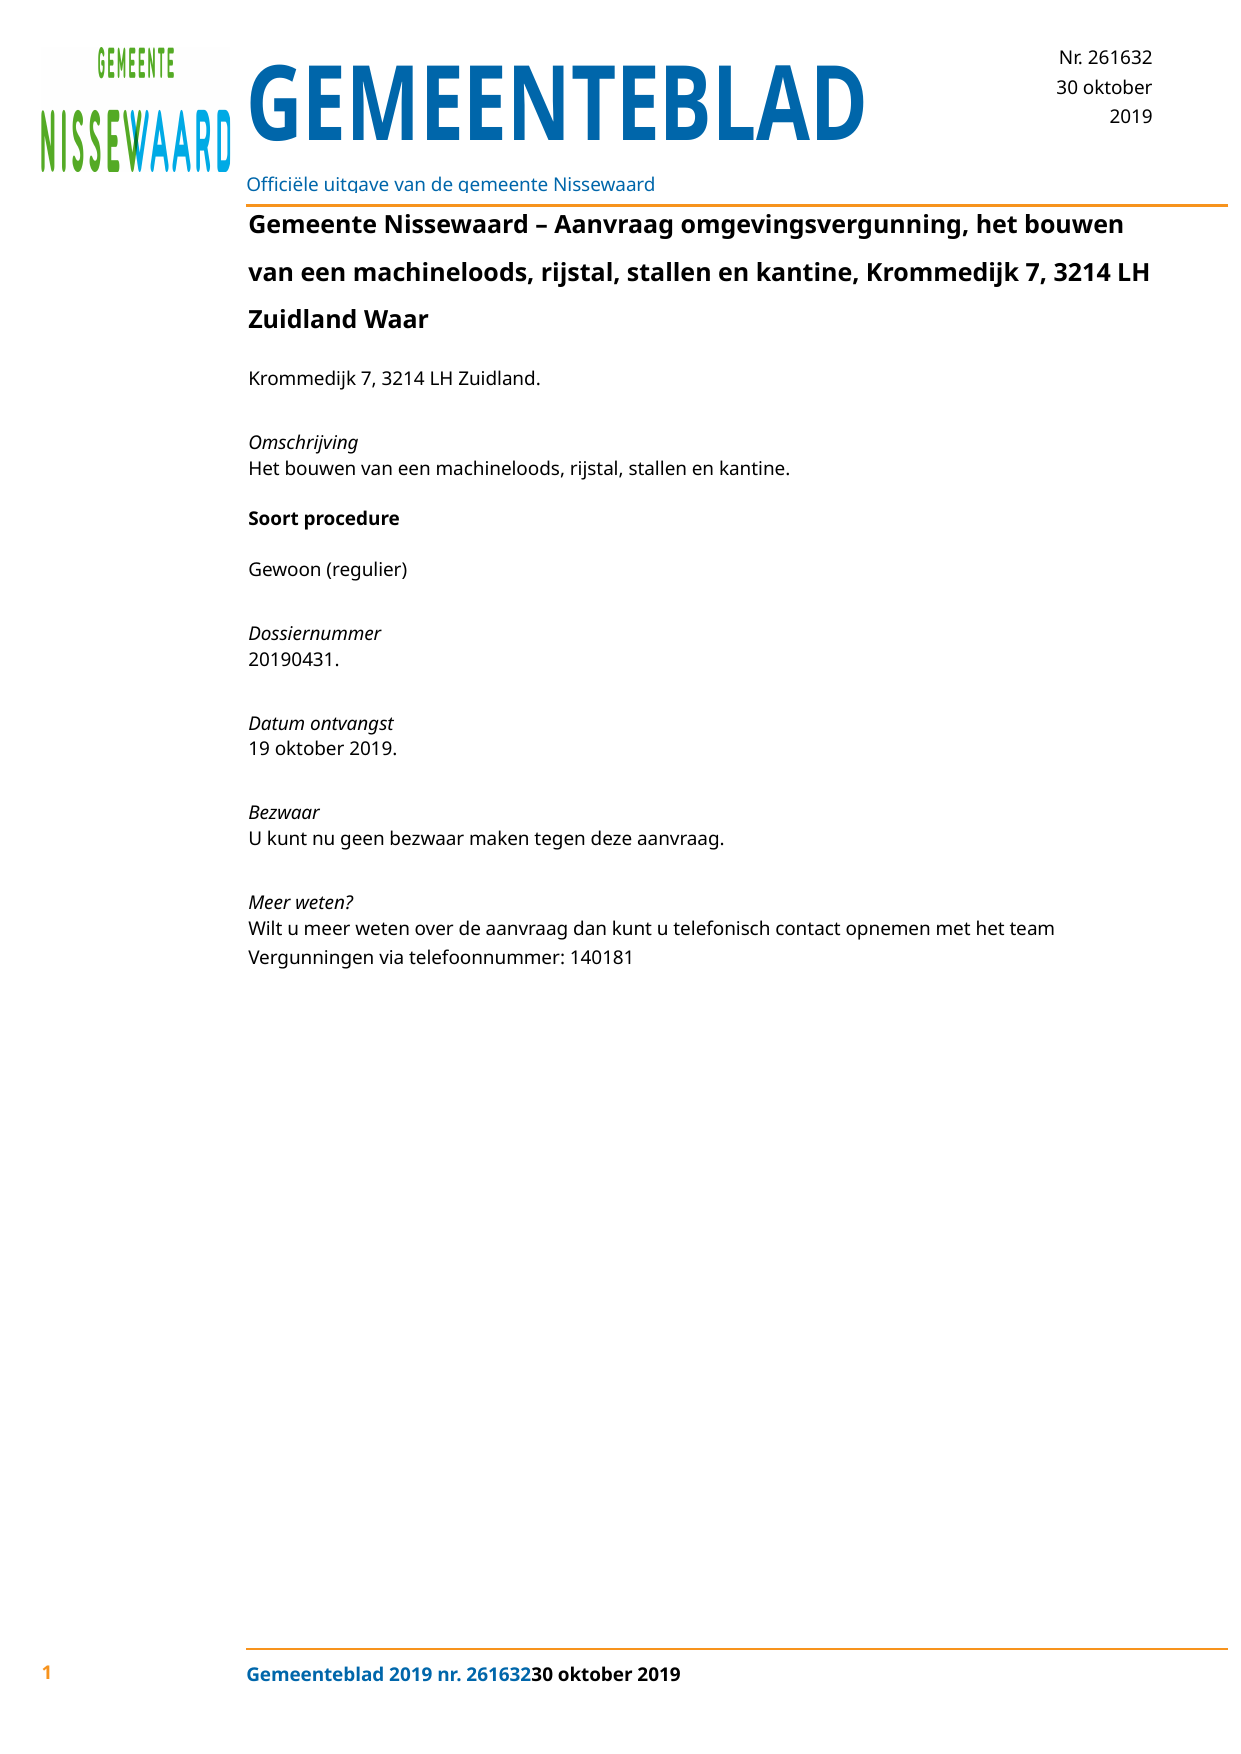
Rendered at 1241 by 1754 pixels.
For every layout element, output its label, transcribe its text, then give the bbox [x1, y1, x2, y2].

text Wilt u meer weten over de aanvraag dan kunt u telefonisch contact opnemen met het team Vergunningen via telefoonnummer: 140181 [248, 915, 1152, 970]
text Bezwaar [248, 799, 1152, 825]
text Omschrijving [248, 429, 1152, 455]
picture [176, 157, 187, 172]
text Krommedijk 7, 3214 LH Zuidland. [248, 366, 1152, 391]
picture [201, 122, 206, 138]
text U kunt nu geen bezwaar maken tegen deze aanvraag. [248, 825, 1152, 851]
picture [200, 151, 206, 172]
picture [41, 47, 231, 172]
text Dossiernummer [248, 620, 1152, 646]
text Soort procedure [248, 506, 1152, 531]
text Gewoon (regulier) [248, 556, 1152, 582]
text 19 oktober 2019. [248, 735, 1152, 761]
picture [154, 157, 165, 172]
text Meer weten? [248, 889, 1152, 915]
text Het bouwen van een machineloods, rijstal, stallen en kantine. [248, 455, 1152, 481]
text Gemeente Nissewaard – Aanvraag omgevingsvergunning, het bouwen van een machineloods, rijstal, stallen en kantine, Krommedijk 7, 3214 LH Zuidland Waar [248, 207, 1152, 336]
text 20190431. [248, 646, 1152, 671]
text Datum ontvangst [248, 710, 1152, 735]
picture [222, 122, 227, 160]
